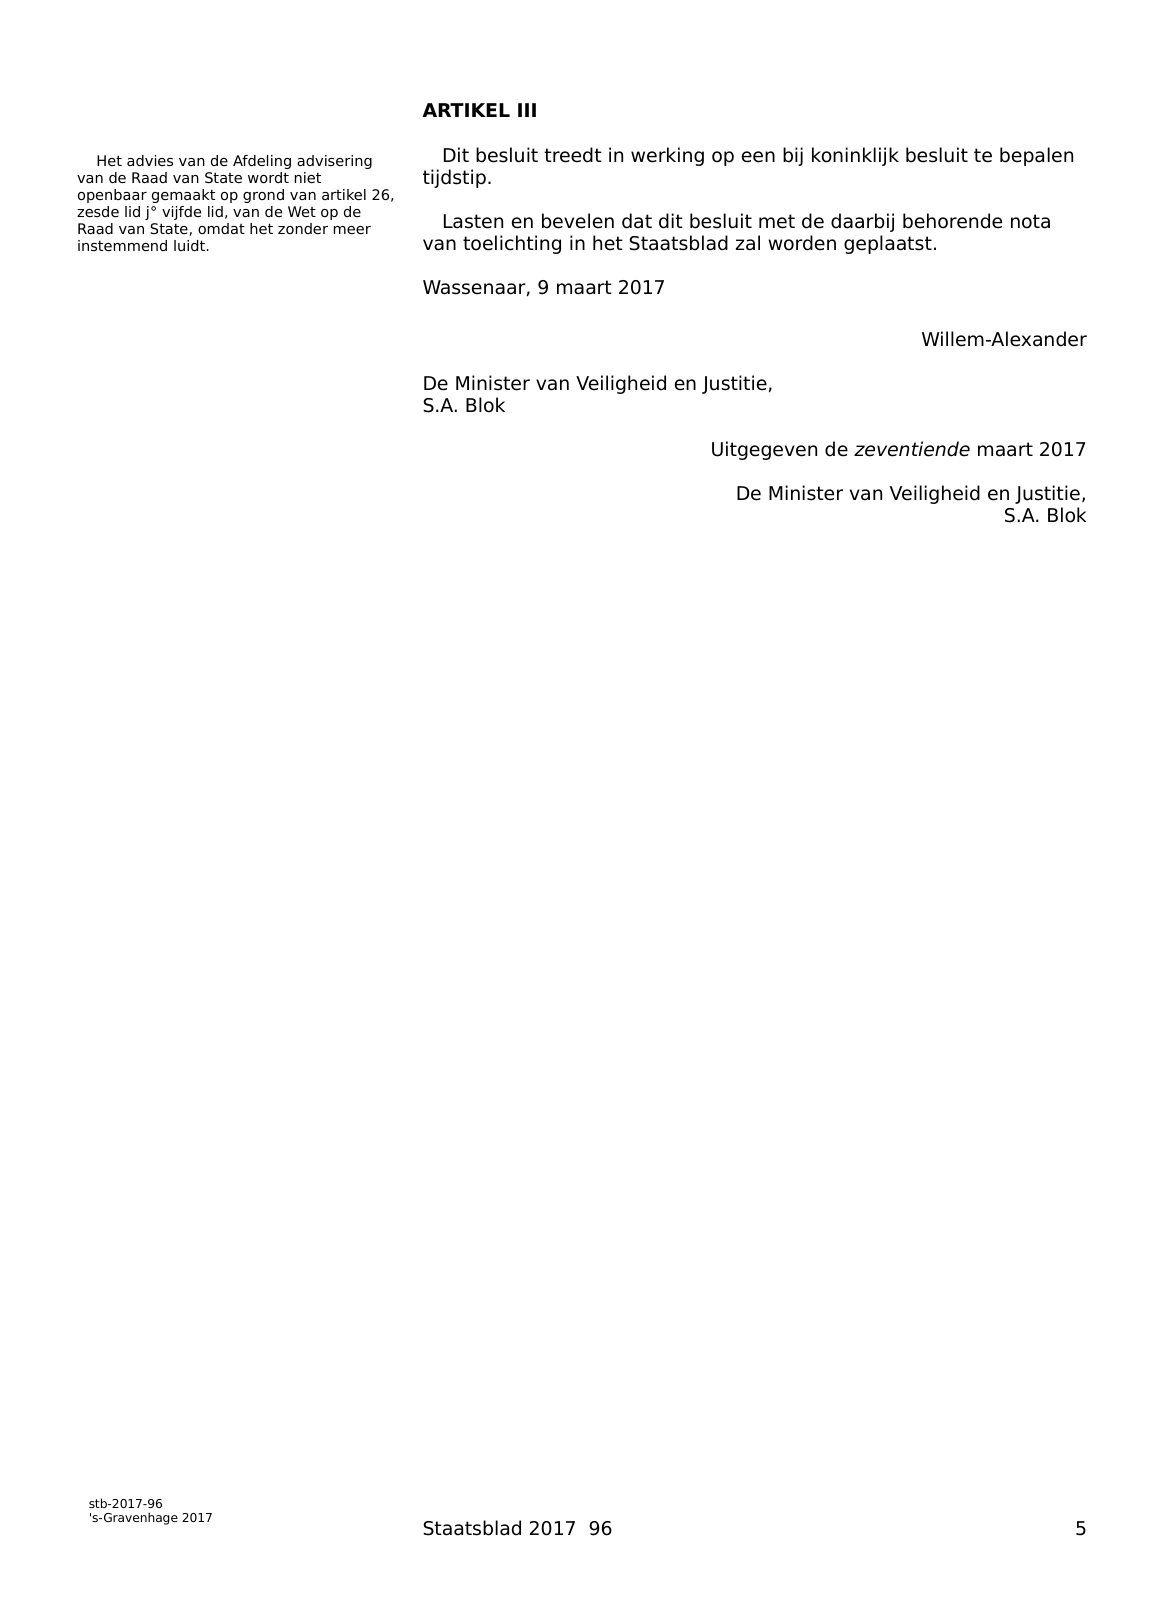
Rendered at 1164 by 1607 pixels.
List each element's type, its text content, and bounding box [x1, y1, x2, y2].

text Lasten en bevelen dat dit besluit met de daarbij behorende nota van toelichting in het Staatsblad zal worden geplaatst. [422, 211, 1087, 255]
text Het advies van de Afdeling advisering van de Raad van State wordt niet openbaar gemaakt op grond van artikel 26, zesde lid j° vijfde lid, van de Wet op de Raad van State, omdat het zonder meer instemmend luidt. [77, 153, 396, 255]
text stb-2017-96 [88, 1497, 323, 1511]
text 's-Gravenhage 2017 [88, 1511, 323, 1525]
subtitle ARTIKEL III [422, 100, 1087, 122]
text De Minister van Veiligheid en Justitie, S.A. Blok [422, 373, 1087, 417]
text Wassenaar, 9 maart 2017 [422, 277, 1087, 299]
text De Minister van Veiligheid en Justitie, S.A. Blok [422, 483, 1087, 527]
text Dit besluit treedt in werking op een bij koninklijk besluit te bepalen tijdstip. [422, 144, 1087, 188]
text Uitgegeven de zeventiende maart 2017 [422, 439, 1087, 461]
text Willem-Alexander [422, 329, 1087, 351]
